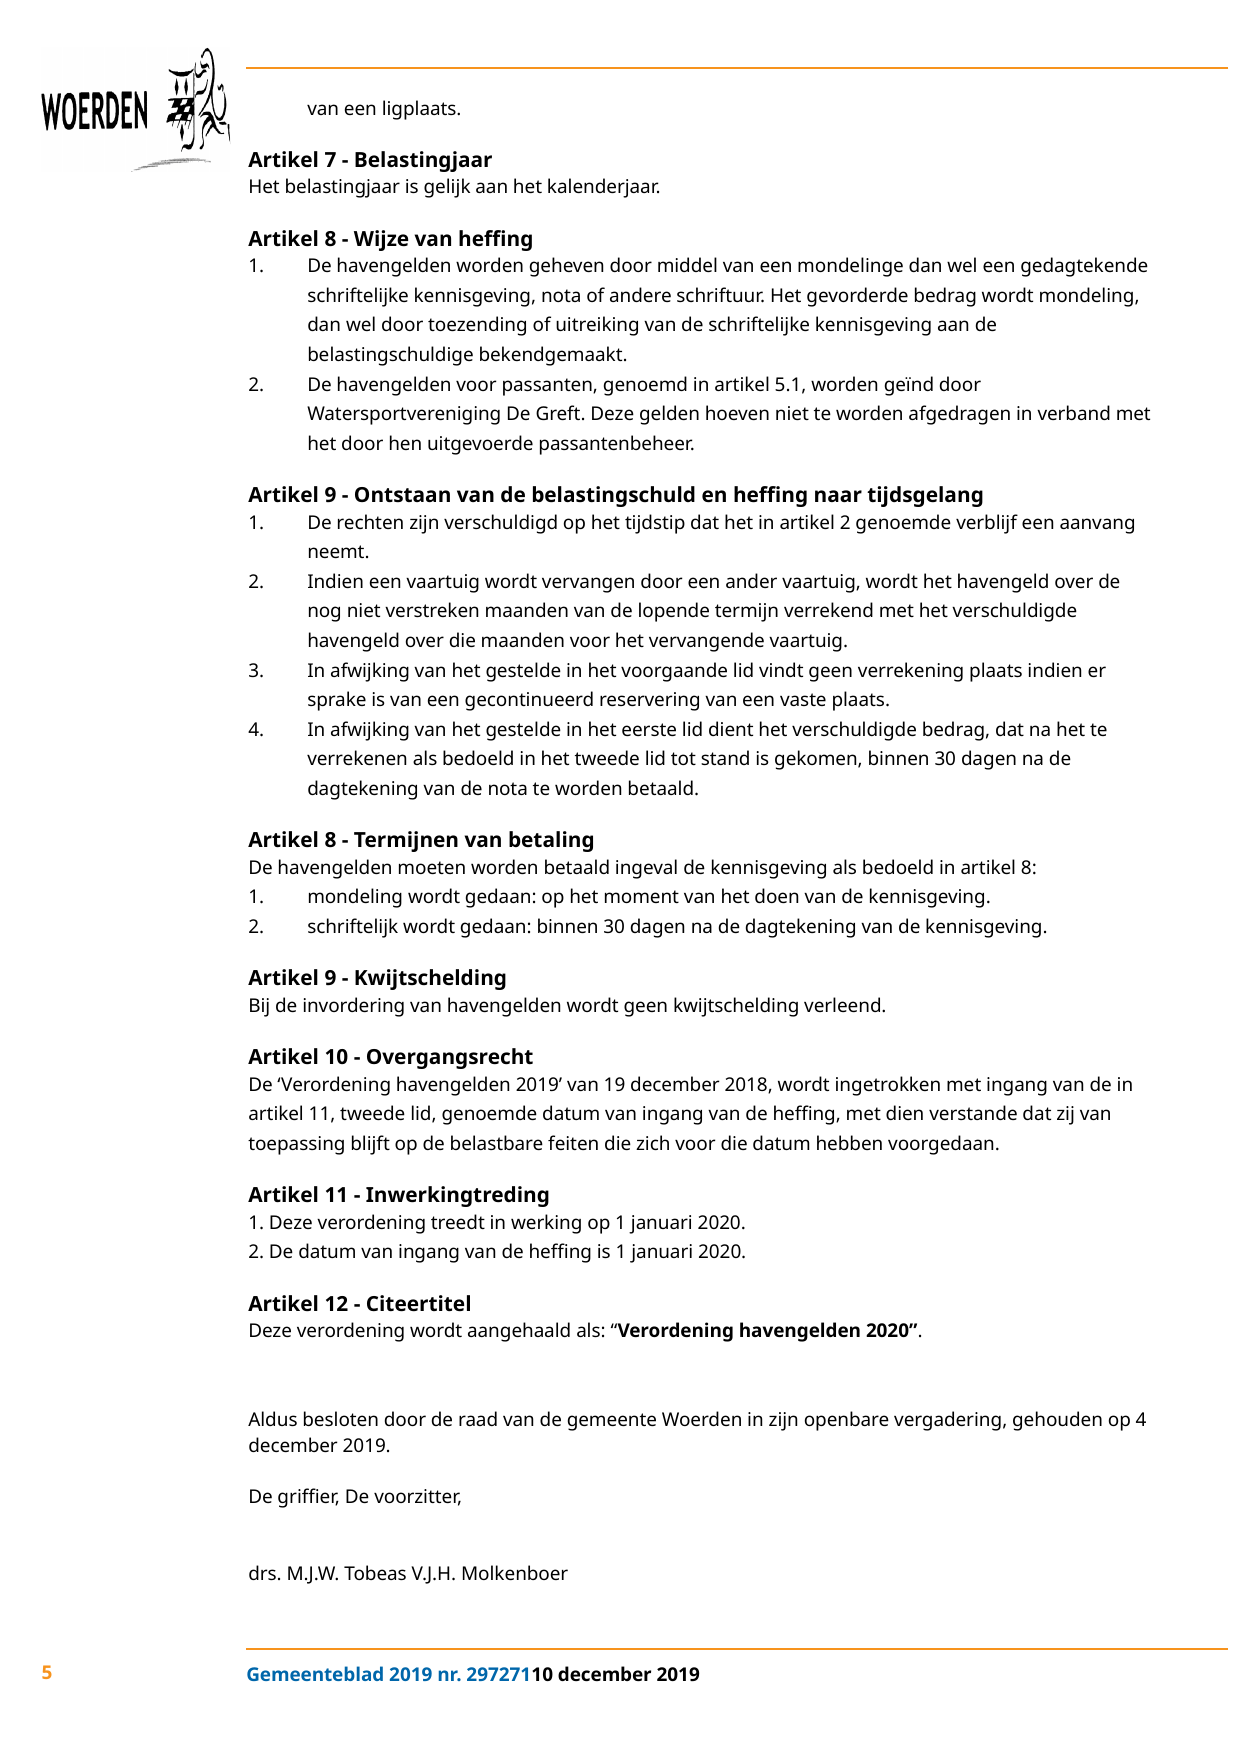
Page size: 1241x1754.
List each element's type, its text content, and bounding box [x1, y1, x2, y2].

text Artikel 9 - Kwijtschelding [248, 963, 1152, 992]
text Artikel 12 - Citeertitel [248, 1289, 1152, 1317]
list De havengelden voor passanten, genoemd in artikel 5.1, worden geïnd door Watersportvereniging De Greft. Deze gelden hoeven niet te worden afgedragen in verband met het door hen uitgevoerde passantenbeheer. [248, 371, 1152, 456]
text Het belastingjaar is gelijk aan het kalenderjaar. [248, 174, 1152, 199]
text 2. De datum van ingang van de heffing is 1 januari 2020. [248, 1238, 1152, 1264]
text De griffier, De voorzitter, [248, 1483, 1152, 1509]
list schriftelijk wordt gedaan: binnen 30 dagen na de dagtekening van de kennisgeving. [248, 913, 1152, 939]
text Bij de invordering van havengelden wordt geen kwijtschelding verleend. [248, 992, 1152, 1018]
text Artikel 8 - Termijnen van betaling [248, 826, 1152, 854]
list mondeling wordt gedaan: op het moment van het doen van de kennisgeving. [248, 883, 1152, 909]
text Artikel 9 - Ontstaan van de belastingschuld en heffing naar tijdsgelang [248, 480, 1152, 509]
picture [41, 47, 231, 172]
list van een ligplaats. [248, 95, 1152, 121]
list In afwijking van het gestelde in het voorgaande lid vindt geen verrekening plaats indien er sprake is van een gecontinueerd reservering van een vaste plaats. [248, 657, 1152, 712]
text Artikel 10 - Overgangsrecht [248, 1042, 1152, 1071]
text Artikel 8 - Wijze van heffing [248, 224, 1152, 252]
list De havengelden worden geheven door middel van een mondelinge dan wel een gedagtekende schriftelijke kennisgeving, nota of andere schriftuur. Het gevorderde bedrag wordt mondeling, dan wel door toezending of uitreiking van de schriftelijke kennisgeving aan de belastingschuldige bekendgemaakt. [248, 252, 1152, 367]
text De ‘Verordening havengelden 2019’ van 19 december 2018, wordt ingetrokken met ingang van de in artikel 11, tweede lid, genoemde datum van ingang van de heffing, met dien verstande dat zij van toepassing blijft op de belastbare feiten die zich voor die datum hebben voorgedaan. [248, 1071, 1152, 1156]
text De havengelden moeten worden betaald ingeval de kennisgeving als bedoeld in artikel 8: [248, 854, 1152, 880]
text 1. Deze verordening treedt in werking op 1 januari 2020. [248, 1209, 1152, 1234]
text Deze verordening wordt aangehaald als: “Verordening havengelden 2020”. [248, 1317, 1152, 1343]
list De rechten zijn verschuldigd op het tijdstip dat het in artikel 2 genoemde verblijf een aanvang neemt. [248, 509, 1152, 564]
list In afwijking van het gestelde in het eerste lid dient het verschuldigde bedrag, dat na het te verrekenen als bedoeld in het tweede lid tot stand is gekomen, binnen 30 dagen na de dagtekening van de nota te worden betaald. [248, 716, 1152, 801]
list Indien een vaartuig wordt vervangen door een ander vaartuig, wordt het havengeld over de nog niet verstreken maanden van de lopende termijn verrekend met het verschuldigde havengeld over die maanden voor het vervangende vaartuig. [248, 568, 1152, 653]
text Aldus besloten door de raad van de gemeente Woerden in zijn openbare vergadering, gehouden op 4 december 2019. [248, 1406, 1152, 1457]
text Artikel 7 - Belastingjaar [248, 145, 1152, 174]
text Artikel 11 - Inwerkingtreding [248, 1180, 1152, 1209]
text drs. M.J.W. Tobeas V.J.H. Molkenboer [248, 1560, 1152, 1586]
